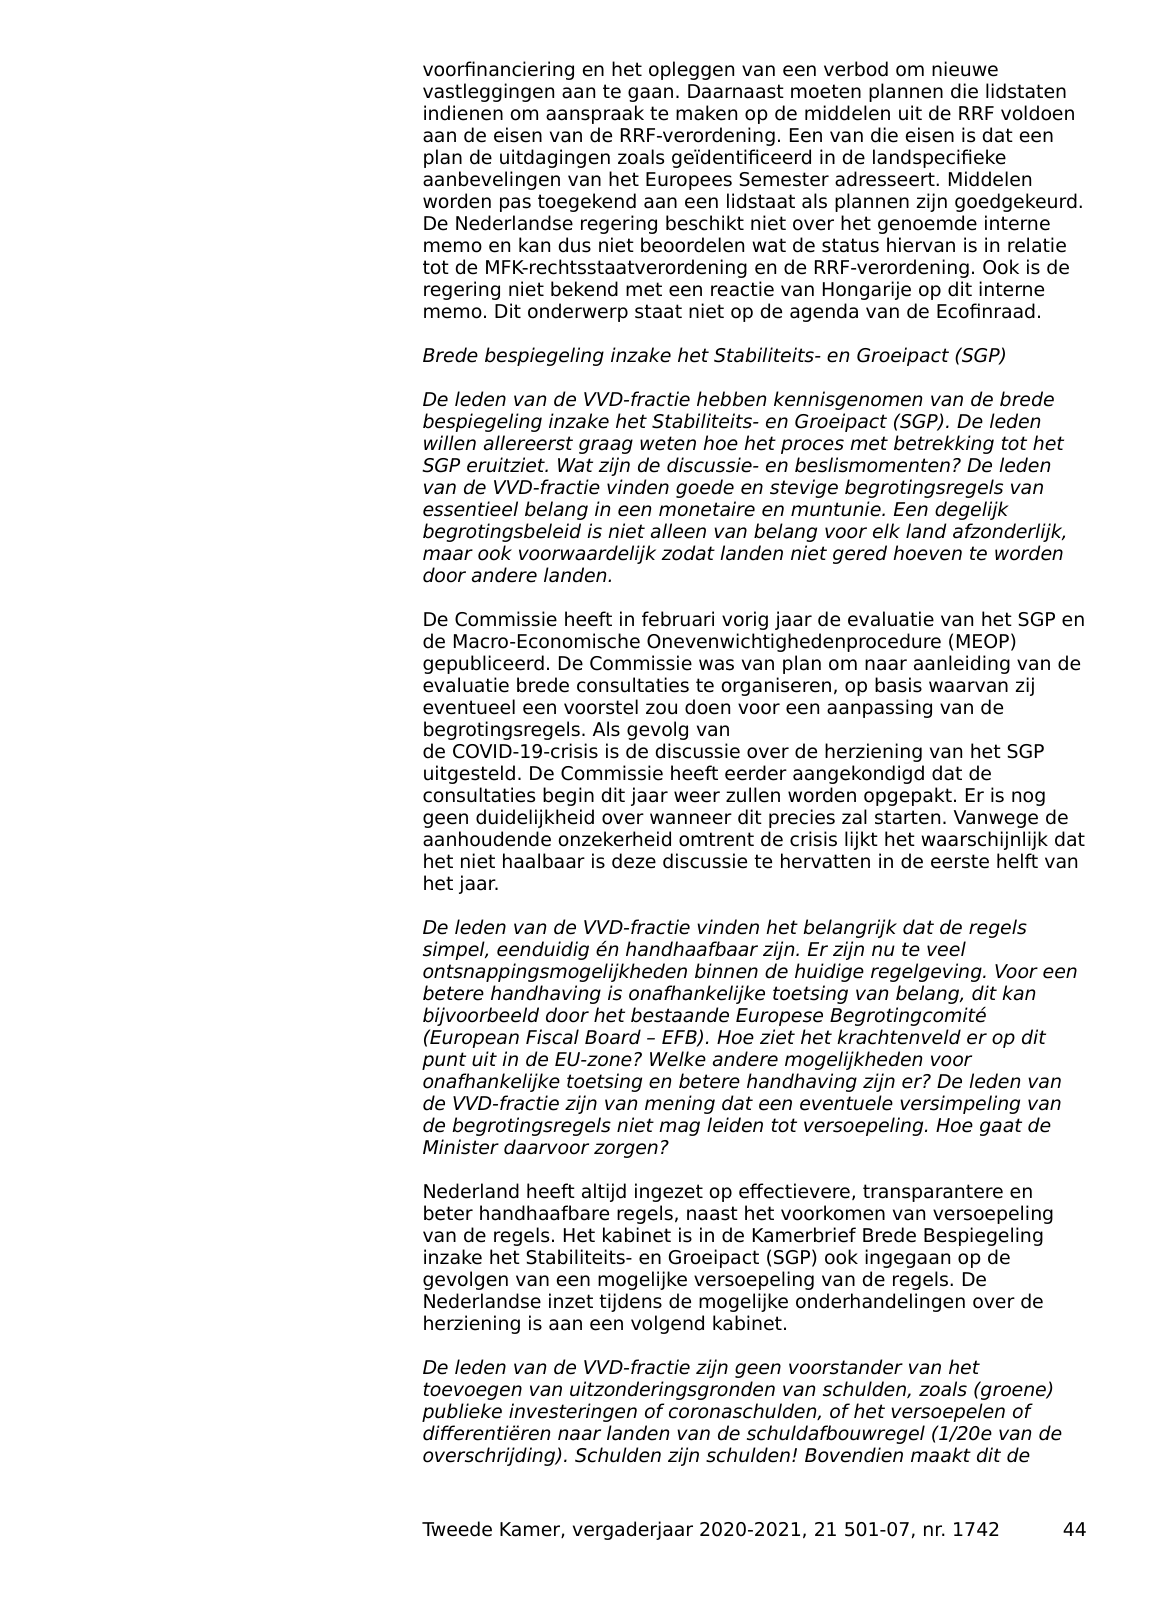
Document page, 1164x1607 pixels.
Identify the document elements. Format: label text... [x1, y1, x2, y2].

text Nederland heeft altijd ingezet op effectievere, transparantere en beter handhaafbare regels, naast het voorkomen van versoepeling van de regels. Het kabinet is in de Kamerbrief Brede Bespiegeling inzake het Stabiliteits- en Groeipact (SGP) ook ingegaan op de gevolgen van een mogelijke versoepeling van de regels. De Nederlandse inzet tijdens de mogelijke onderhandelingen over de herziening is aan een volgend kabinet. [422, 1181, 1087, 1335]
text de COVID-19-crisis is de discussie over de herziening van het SGP uitgesteld. De Commissie heeft eerder aangekondigd dat de consultaties begin dit jaar weer zullen worden opgepakt. Er is nog geen duidelijkheid over wanneer dit precies zal starten. Vanwege de aanhoudende onzekerheid omtrent de crisis lijkt het waarschijnlijk dat het niet haalbaar is deze discussie te hervatten in de eerste helft van het jaar. [422, 741, 1087, 895]
text De leden van de VVD-fractie zijn geen voorstander van het toevoegen van uitzonderingsgronden van schulden, zoals (groene) publieke investeringen of coronaschulden, of het versoepelen of differentiëren naar landen van de schuldafbouwregel (1/20e van de overschrijding). Schulden zijn schulden! Bovendien maakt dit de [422, 1357, 1087, 1467]
text voorfinanciering en het opleggen van een verbod om nieuwe vastleggingen aan te gaan. Daarnaast moeten plannen die lidstaten indienen om aanspraak te maken op de middelen uit de RRF voldoen aan de eisen van de RRF-verordening. Een van die eisen is dat een plan de uitdagingen zoals geïdentificeerd in de landspecifieke aanbevelingen van het Europees Semester adresseert. Middelen worden pas toegekend aan een lidstaat als plannen zijn goedgekeurd. De Nederlandse regering beschikt niet over het genoemde interne memo en kan dus niet beoordelen wat de status hiervan is in relatie tot de MFK-rechtsstaatverordening en de RRF-verordening. Ook is de regering niet bekend met een reactie van Hongarije op dit interne memo. Dit onderwerp staat niet op de agenda van de Ecofinraad. [422, 59, 1087, 323]
subtitle Brede bespiegeling inzake het Stabiliteits- en Groeipact (SGP) [422, 345, 1087, 367]
text De leden van de VVD-fractie hebben kennisgenomen van de brede bespiegeling inzake het Stabiliteits- en Groeipact (SGP). De leden willen allereerst graag weten hoe het proces met betrekking tot het SGP eruitziet. Wat zijn de discussie- en beslismomenten? De leden van de VVD-fractie vinden goede en stevige begrotingsregels van essentieel belang in een monetaire en muntunie. Een degelijk begrotingsbeleid is niet alleen van belang voor elk land afzonderlijk, maar ook voorwaardelijk zodat landen niet gered hoeven te worden door andere landen. [422, 389, 1087, 587]
text De Commissie heeft in februari vorig jaar de evaluatie van het SGP en de Macro-Economische Onevenwichtighedenprocedure (MEOP) gepubliceerd. De Commissie was van plan om naar aanleiding van de evaluatie brede consultaties te organiseren, op basis waarvan zij eventueel een voorstel zou doen voor een aanpassing van de begrotingsregels. Als gevolg van [422, 609, 1087, 741]
text De leden van de VVD-fractie vinden het belangrijk dat de regels simpel, eenduidig én handhaafbaar zijn. Er zijn nu te veel ontsnappingsmogelijkheden binnen de huidige regelgeving. Voor een betere handhaving is onafhankelijke toetsing van belang, dit kan bijvoorbeeld door het bestaande Europese Begrotingcomité (European Fiscal Board – EFB). Hoe ziet het krachtenveld er op dit punt uit in de EU-zone? Welke andere mogelijkheden voor onafhankelijke toetsing en betere handhaving zijn er? De leden van de VVD-fractie zijn van mening dat een eventuele versimpeling van de begrotingsregels niet mag leiden tot versoepeling. Hoe gaat de Minister daarvoor zorgen? [422, 917, 1087, 1159]
